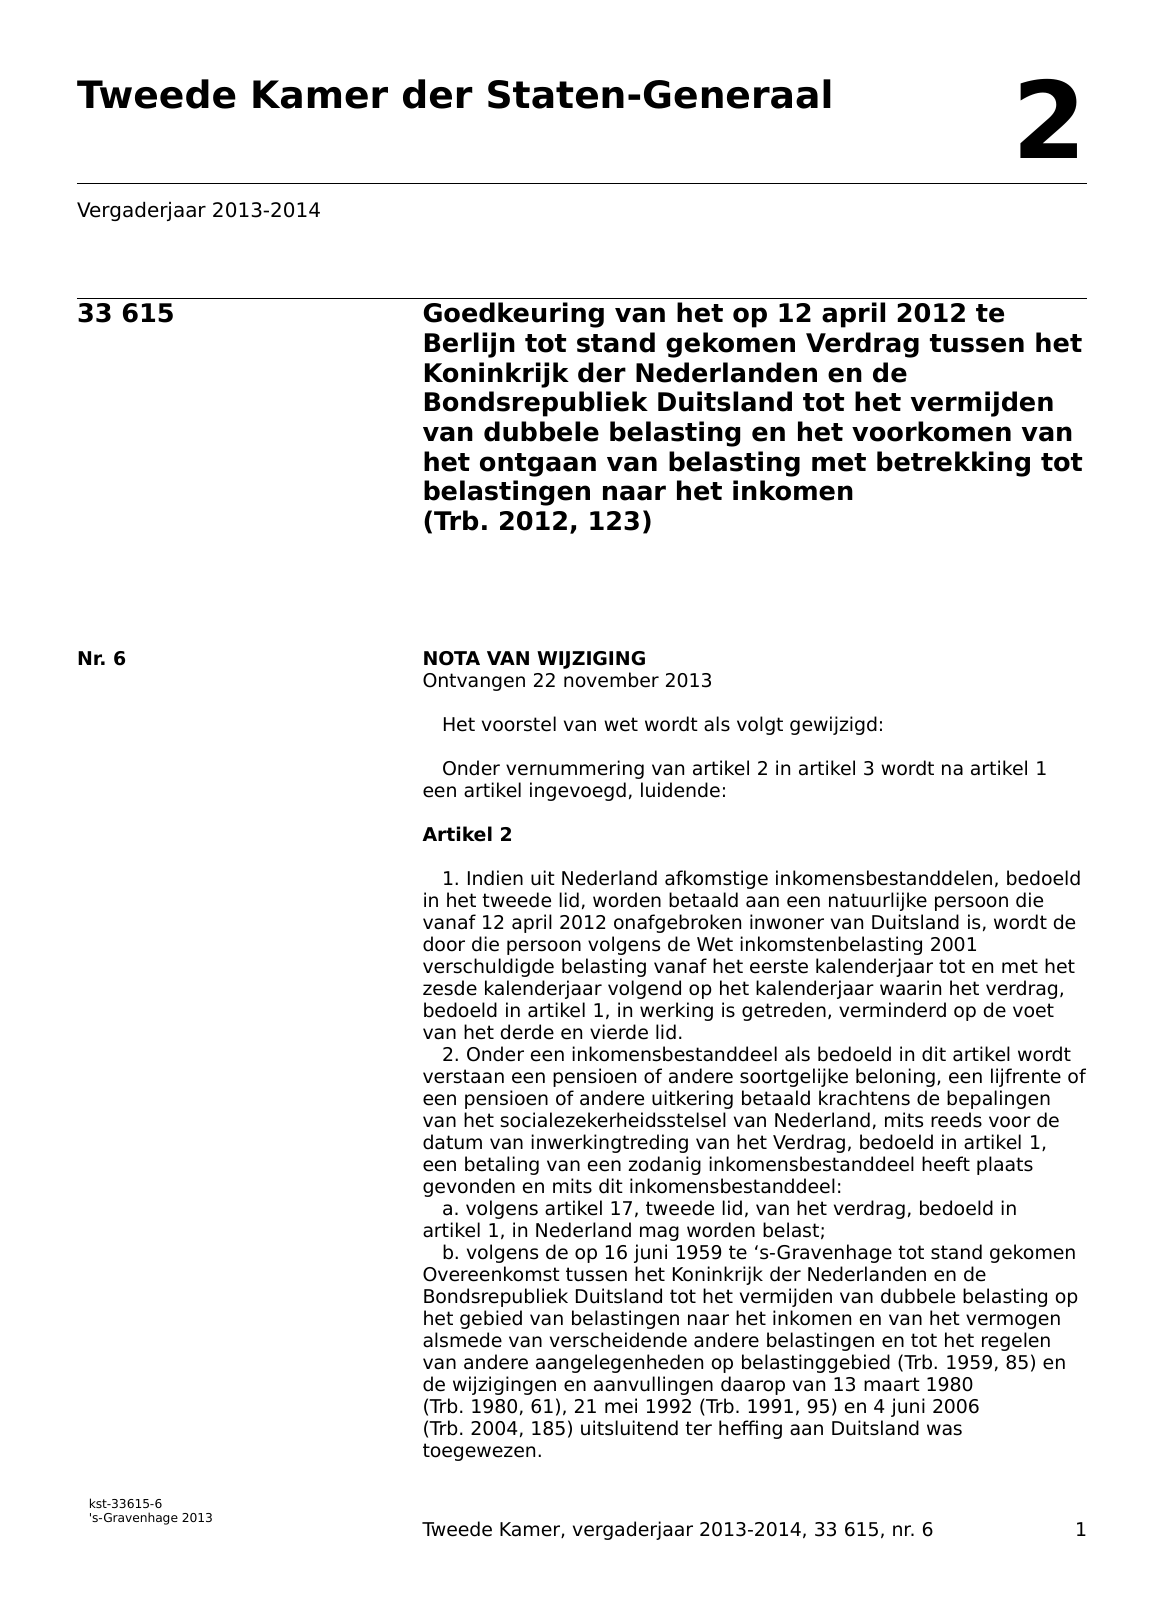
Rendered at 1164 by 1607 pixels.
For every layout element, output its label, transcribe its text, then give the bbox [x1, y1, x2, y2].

table_header 2 [886, 59, 1087, 183]
text Het voorstel van wet wordt als volgt gewijzigd: [422, 714, 1087, 736]
text 2. Onder een inkomensbestanddeel als bedoeld in dit artikel wordt verstaan een pensioen of andere soortgelijke beloning, een lijfrente of een pensioen of andere uitkering betaald krachtens de bepalingen van het socialezekerheidsstelsel van Nederland, mits reeds voor de datum van inwerkingtreding van het Verdrag, bedoeld in artikel 1, een betaling van een zodanig inkomensbestanddeel heeft plaats gevonden en mits dit inkomensbestanddeel: [422, 1044, 1087, 1198]
table_cell Vergaderjaar 2013-2014 [77, 184, 1087, 298]
text Onder vernummering van artikel 2 in artikel 3 wordt na artikel 1 een artikel ingevoegd, luidende: [422, 758, 1087, 802]
text Ontvangen 22 november 2013 [422, 669, 1087, 691]
subtitle Nr. 6 NOTA VAN WIJZIGING [77, 647, 1087, 669]
text 1. Indien uit Nederland afkomstige inkomensbestanddelen, bedoeld in het tweede lid, worden betaald aan een natuurlijke persoon die vanaf 12 april 2012 onafgebroken inwoner van Duitsland is, wordt de door die persoon volgens de Wet inkomstenbelasting 2001 verschuldigde belasting vanaf het eerste kalenderjaar tot en met het zesde kalenderjaar volgend op het kalenderjaar waarin het verdrag, bedoeld in artikel 1, in werking is getreden, verminderd op de voet van het derde en vierde lid. [422, 868, 1087, 1044]
subtitle 33 615 Goedkeuring van het op 12 april 2012 te Berlijn tot stand gekomen Verdrag tussen het Koninkrijk der Nederlanden en de Bondsrepubliek Duitsland tot het vermijden van dubbele belasting en het voorkomen van het ontgaan van belasting met betrekking tot belastingen naar het inkomen (Trb. 2012, 123) [77, 299, 1087, 536]
text 's-Gravenhage 2013 [88, 1511, 323, 1525]
subtitle Artikel 2 [422, 824, 1087, 846]
table_header Tweede Kamer der Staten-Generaal [77, 59, 886, 183]
text kst-33615-6 [88, 1497, 323, 1511]
text a. volgens artikel 17, tweede lid, van het verdrag, bedoeld in artikel 1, in Nederland mag worden belast; [422, 1198, 1087, 1242]
text b. volgens de op 16 juni 1959 te ‘s-Gravenhage tot stand gekomen Overeenkomst tussen het Koninkrijk der Nederlanden en de Bondsrepubliek Duitsland tot het vermijden van dubbele belasting op het gebied van belastingen naar het inkomen en van het vermogen alsmede van verscheidende andere belastingen en tot het regelen van andere aangelegenheden op belastinggebied (Trb. 1959, 85) en de wijzigingen en aanvullingen daarop van 13 maart 1980 (Trb. 1980, 61), 21 mei 1992 (Trb. 1991, 95) en 4 juni 2006 (Trb. 2004, 185) uitsluitend ter heffing aan Duitsland was toegewezen. [422, 1242, 1087, 1462]
